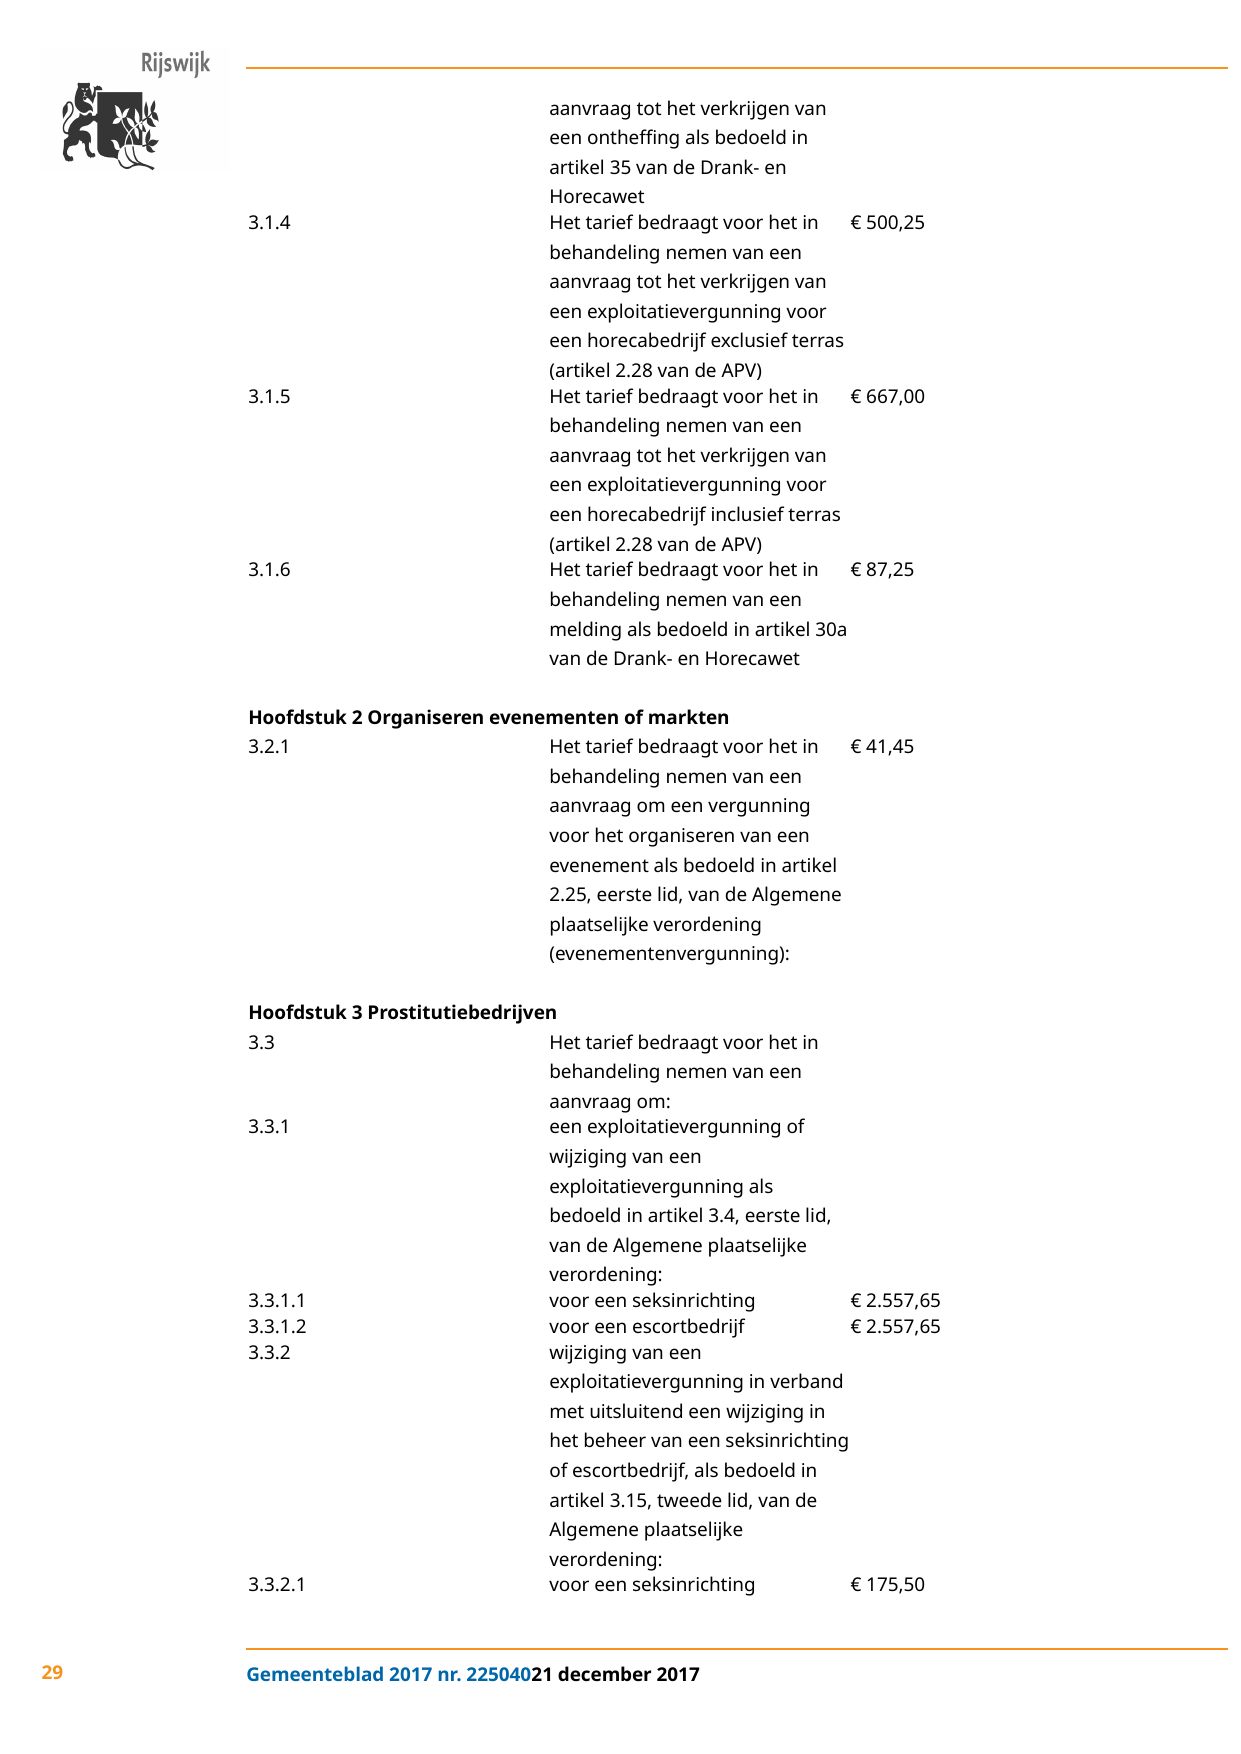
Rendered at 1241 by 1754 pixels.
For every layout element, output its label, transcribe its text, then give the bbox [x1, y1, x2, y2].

table_cell [248, 95, 549, 209]
table_cell 3.1.4 [248, 209, 549, 383]
table_cell € 667,00 [850, 383, 1152, 557]
table_cell € 2.557,65 [850, 1288, 1152, 1313]
table_cell [850, 1339, 1152, 1572]
table_header € 41,45 [850, 734, 1152, 966]
table_cell € 2.557,65 [850, 1313, 1152, 1339]
table_cell een exploitatievergunning of wijziging van een exploitatievergunning als bedoeld in artikel 3.4, eerste lid, van de Algemene plaatselijke verordening: [549, 1114, 850, 1287]
picture [41, 47, 231, 172]
table_cell Het tarief bedraagt voor het in behandeling nemen van een aanvraag tot het verkrijgen van een exploitatievergunning voor een horecabedrijf inclusief terras (artikel 2.28 van de APV) [549, 383, 850, 557]
table_header [850, 1029, 1152, 1114]
table_cell voor een seksinrichting [549, 1572, 850, 1597]
table_cell € 500,25 [850, 209, 1152, 383]
table_cell 3.1.5 [248, 383, 549, 557]
table_cell € 175,50 [850, 1572, 1152, 1597]
table_cell [850, 95, 1152, 209]
table_cell 3.3.2.1 [248, 1572, 549, 1597]
text Hoofdstuk 3 Prostitutiebedrijven [248, 999, 1152, 1025]
table_cell aanvraag tot het verkrijgen van een ontheffing als bedoeld in artikel 35 van de Drank- en Horecawet [549, 95, 850, 209]
table_cell € 87,25 [850, 557, 1152, 671]
table_cell 3.3.1.2 [248, 1313, 549, 1339]
table_cell 3.3.2 [248, 1339, 549, 1572]
table_cell 3.1.6 [248, 557, 549, 671]
table_cell [850, 1114, 1152, 1287]
table_header Het tarief bedraagt voor het in behandeling nemen van een aanvraag om: [549, 1029, 850, 1114]
table_header 3.3 [248, 1029, 549, 1114]
table_cell 3.3.1.1 [248, 1288, 549, 1313]
text Hoofdstuk 2 Organiseren evenementen of markten [248, 704, 1152, 729]
table_header 3.2.1 [248, 734, 549, 966]
table_cell Het tarief bedraagt voor het in behandeling nemen van een melding als bedoeld in artikel 30a van de Drank- en Horecawet [549, 557, 850, 671]
table_cell wijziging van een exploitatievergunning in verband met uitsluitend een wijziging in het beheer van een seksinrichting of escortbedrijf, als bedoeld in artikel 3.15, tweede lid, van de Algemene plaatselijke verordening: [549, 1339, 850, 1572]
table_cell Het tarief bedraagt voor het in behandeling nemen van een aanvraag tot het verkrijgen van een exploitatievergunning voor een horecabedrijf exclusief terras (artikel 2.28 van de APV) [549, 209, 850, 383]
table_cell 3.3.1 [248, 1114, 549, 1287]
table_cell voor een seksinrichting [549, 1288, 850, 1313]
table_cell voor een escortbedrijf [549, 1313, 850, 1339]
table_header Het tarief bedraagt voor het in behandeling nemen van een aanvraag om een vergunning voor het organiseren van een evenement als bedoeld in artikel 2.25, eerste lid, van de Algemene plaatselijke verordening (evenementenvergunning): [549, 734, 850, 966]
